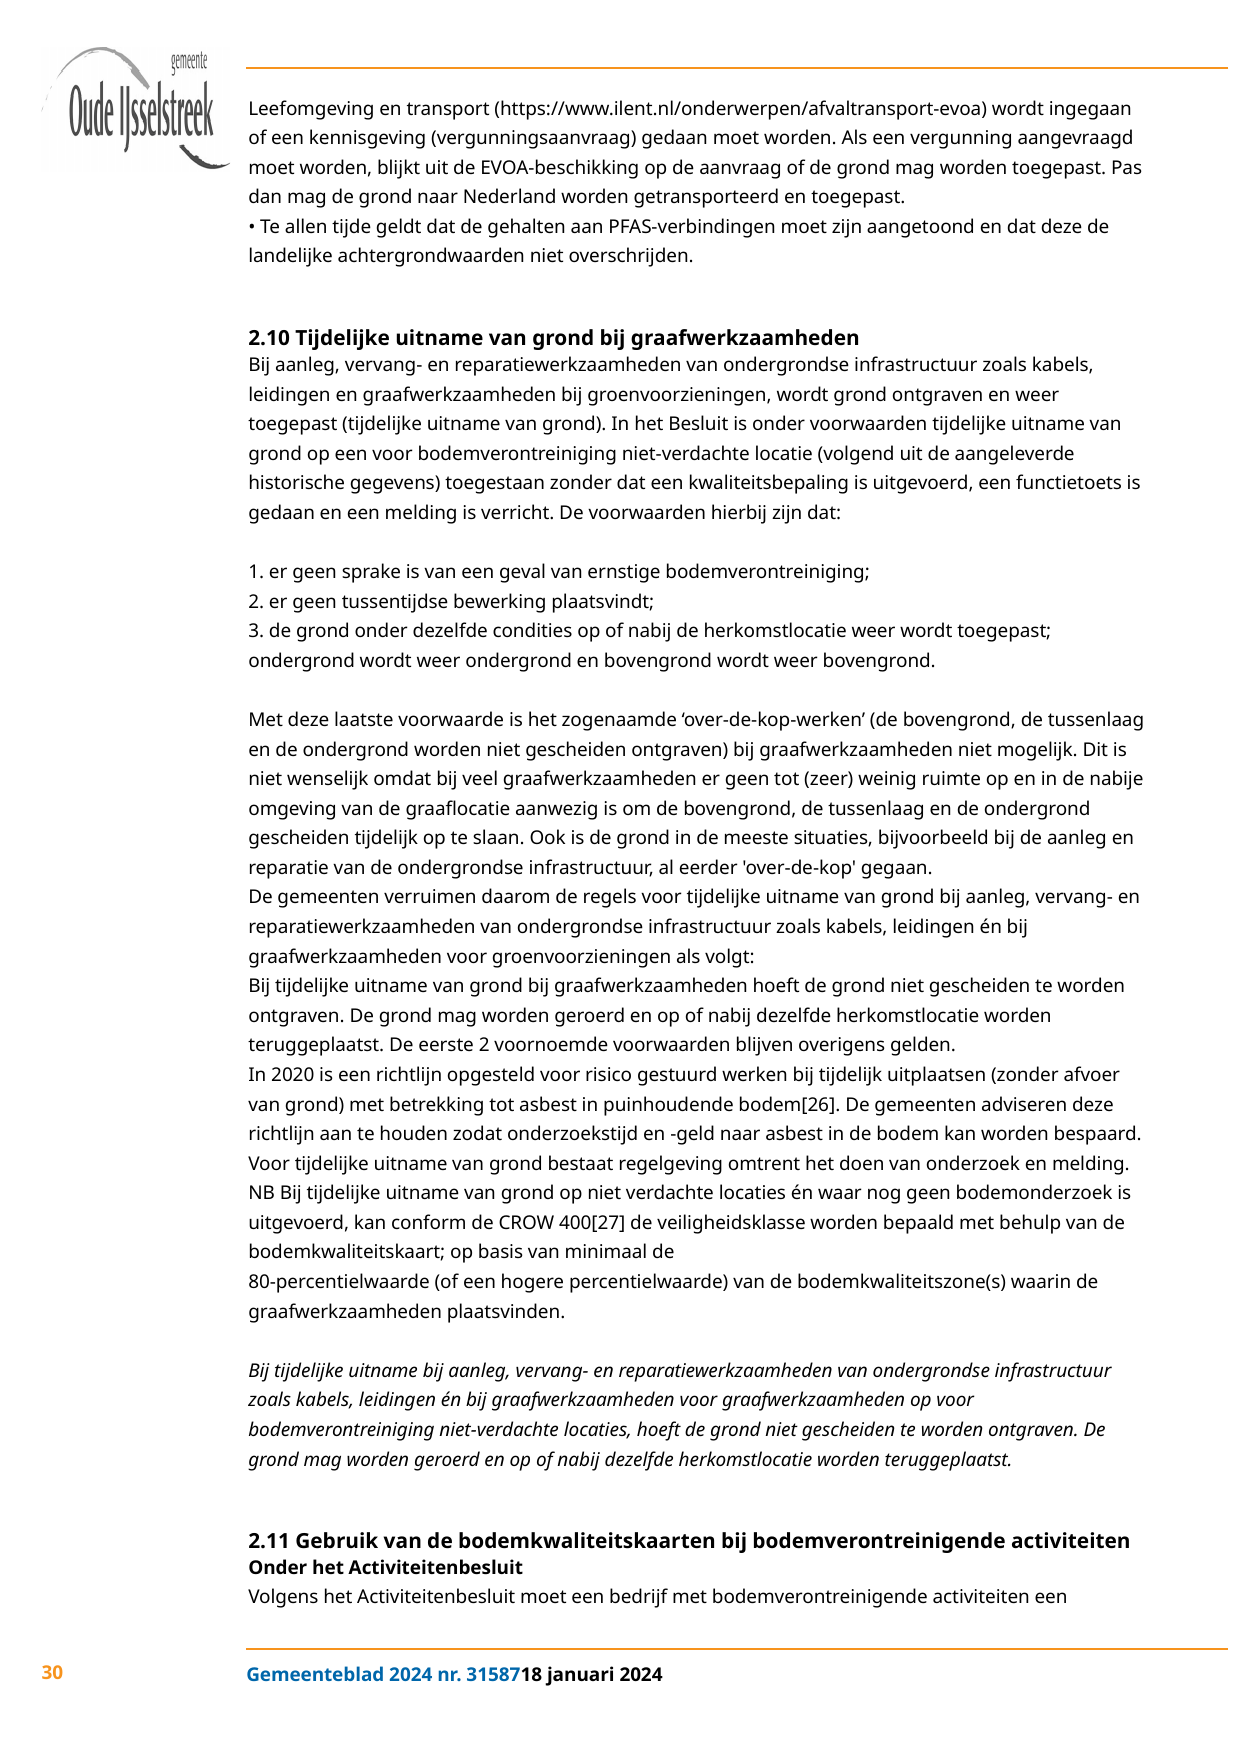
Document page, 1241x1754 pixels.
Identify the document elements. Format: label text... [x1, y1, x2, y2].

text Bij tijdelijke uitname van grond bij graafwerkzaamheden hoeft de grond niet gescheiden te worden ontgraven. De grond mag worden geroerd en op of nabij dezelfde herkomstlocatie worden teruggeplaatst. De eerste 2 voornoemde voorwaarden blijven overigens gelden. [248, 972, 1152, 1057]
text Onder het Activiteitenbesluit [248, 1554, 1152, 1580]
text 2.10 Tijdelijke uitname van grond bij graafwerkzaamheden [248, 323, 1152, 351]
text Bij aanleg, vervang- en reparatiewerkzaamheden van ondergrondse infrastructuur zoals kabels, leidingen en graafwerkzaamheden bij groenvoorzieningen, wordt grond ontgraven en weer toegepast (tijdelijke uitname van grond). In het Besluit is onder voorwaarden tijdelijke uitname van grond op een voor bodemverontreiniging niet-verdachte locatie (volgend uit de aangeleverde historische gegevens) toegestaan zonder dat een kwaliteitsbepaling is uitgevoerd, een functietoets is gedaan en een melding is verricht. De voorwaarden hierbij zijn dat: [248, 351, 1152, 525]
text 2. er geen tussentijdse bewerking plaatsvindt; [248, 588, 1152, 613]
text Leefomgeving en transport (https://www.ilent.nl/onderwerpen/afvaltransport-evoa) wordt ingegaan of een kennisgeving (vergunningsaanvraag) gedaan moet worden. Als een vergunning aangevraagd moet worden, blijkt uit de EVOA-beschikking op de aanvraag of de grond mag worden toegepast. Pas dan mag de grond naar Nederland worden getransporteerd en toegepast. [248, 95, 1152, 209]
text Met deze laatste voorwaarde is het zogenaamde ‘over-de-kop-werken’ (de bovengrond, de tussenlaag en de ondergrond worden niet gescheiden ontgraven) bij graafwerkzaamheden niet mogelijk. Dit is niet wenselijk omdat bij veel graafwerkzaamheden er geen tot (zeer) weinig ruimte op en in de nabije omgeving van de graaflocatie aanwezig is om de bovengrond, de tussenlaag en de ondergrond gescheiden tijdelijk op te slaan. Ook is de grond in de meeste situaties, bijvoorbeeld bij de aanleg en reparatie van de ondergrondse infrastructuur, al eerder 'over-de-kop' gegaan. [248, 706, 1152, 880]
picture [41, 47, 231, 172]
text 2.11 Gebruik van de bodemkwaliteitskaarten bij bodemverontreinigende activiteiten [248, 1526, 1152, 1554]
text 80-percentielwaarde (of een hogere percentielwaarde) van de bodemkwaliteitszone(s) waarin de graafwerkzaamheden plaatsvinden. [248, 1268, 1152, 1323]
text Voor tijdelijke uitname van grond bestaat regelgeving omtrent het doen van onderzoek en melding. [248, 1150, 1152, 1176]
text De gemeenten verruimen daarom de regels voor tijdelijke uitname van grond bij aanleg, vervang- en reparatiewerkzaamheden van ondergrondse infrastructuur zoals kabels, leidingen én bij graafwerkzaamheden voor groenvoorzieningen als volgt: [248, 884, 1152, 968]
text 1. er geen sprake is van een geval van ernstige bodemverontreiniging; [248, 558, 1152, 584]
text Bij tijdelijke uitname bij aanleg, vervang- en reparatiewerkzaamheden van ondergrondse infrastructuur zoals kabels, leidingen én bij graafwerkzaamheden voor graafwerkzaamheden op voor bodemverontreiniging niet-verdachte locaties, hoeft de grond niet gescheiden te worden ontgraven. De grond mag worden geroerd en op of nabij dezelfde herkomstlocatie worden teruggeplaatst. [248, 1357, 1152, 1471]
text NB Bij tijdelijke uitname van grond op niet verdachte locaties én waar nog geen bodemonderzoek is uitgevoerd, kan conform de CROW 400[27] de veiligheidsklasse worden bepaald met behulp van de bodemkwaliteitskaart; op basis van minimaal de [248, 1179, 1152, 1264]
text In 2020 is een richtlijn opgesteld voor risico gestuurd werken bij tijdelijk uitplaatsen (zonder afvoer van grond) met betrekking tot asbest in puinhoudende bodem[26]. De gemeenten adviseren deze richtlijn aan te houden zodat onderzoekstijd en -geld naar asbest in de bodem kan worden bespaard. [248, 1061, 1152, 1146]
text • Te allen tijde geldt dat de gehalten aan PFAS-verbindingen moet zijn aangetoond en dat deze de landelijke achtergrondwaarden niet overschrijden. [248, 213, 1152, 268]
text Volgens het Activiteitenbesluit moet een bedrijf met bodemverontreinigende activiteiten een [248, 1584, 1152, 1609]
text 3. de grond onder dezelfde condities op of nabij de herkomstlocatie weer wordt toegepast; ondergrond wordt weer ondergrond en bovengrond wordt weer bovengrond. [248, 617, 1152, 673]
